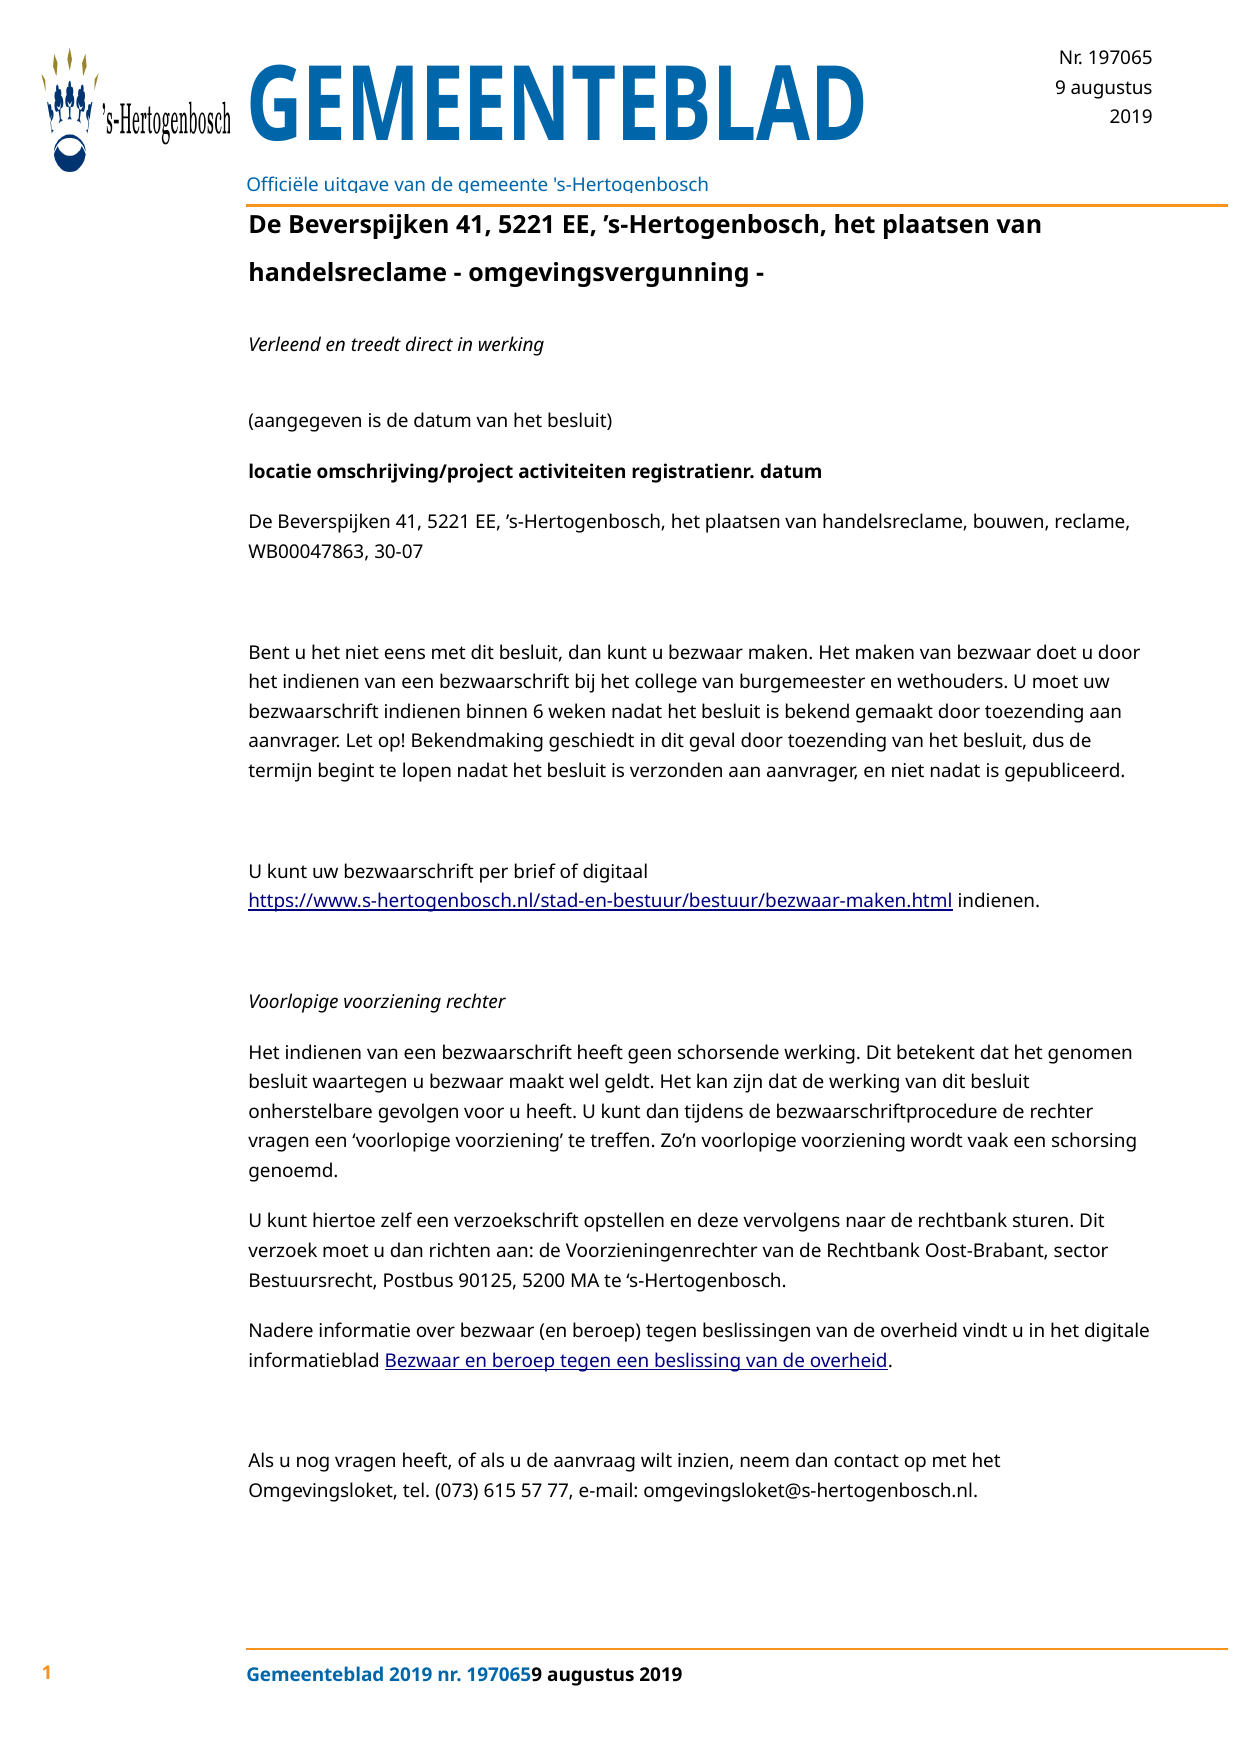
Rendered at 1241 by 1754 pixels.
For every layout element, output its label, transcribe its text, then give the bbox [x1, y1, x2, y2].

picture [41, 47, 231, 172]
text Bent u het niet eens met dit besluit, dan kunt u bezwaar maken. Het maken van bezwaar doet u door het indienen van een bezwaarschrift bij het college van burgemeester en wethouders. U moet uw bezwaarschrift indienen binnen 6 weken nadat het besluit is bekend gemaakt door toezending aan aanvrager. Let op! Bekendmaking geschiedt in dit geval door toezending van het besluit, dus de termijn begint te lopen nadat het besluit is verzonden aan aanvrager, en niet nadat is gepubliceerd. [248, 639, 1152, 783]
text Het indienen van een bezwaarschrift heeft geen schorsende werking. Dit betekent dat het genomen besluit waartegen u bezwaar maakt wel geldt. Het kan zijn dat de werking van dit besluit onherstelbare gevolgen voor u heeft. U kunt dan tijdens de bezwaarschriftprocedure de rechter vragen een ‘voorlopige voorziening’ te treffen. Zo’n voorlopige voorziening wordt vaak een schorsing genoemd. [248, 1039, 1152, 1183]
text locatie omschrijving/project activiteiten registratienr. datum [248, 458, 1152, 484]
text (aangegeven is de datum van het besluit) [248, 408, 1152, 433]
text U kunt hiertoe zelf een verzoekschrift opstellen en deze vervolgens naar de rechtbank sturen. Dit verzoek moet u dan richten aan: de Voorzieningenrechter van de Rechtbank Oost-Brabant, sector Bestuursrecht, Postbus 90125, 5200 MA te ‘s-Hertogenbosch. [248, 1208, 1152, 1292]
text De Beverspijken 41, 5221 EE, ’s-Hertogenbosch, het plaatsen van handelsreclame - omgevingsvergunning - [248, 207, 1152, 288]
text U kunt uw bezwaarschrift per brief of digitaal https://www.s-hertogenbosch.nl/stad-en-bestuur/bestuur/bezwaar-maken.html indienen. [248, 858, 1152, 913]
text De Beverspijken 41, 5221 EE, ’s-Hertogenbosch, het plaatsen van handelsreclame, bouwen, reclame, WB00047863, 30-07 [248, 508, 1152, 564]
text Verleend en treedt direct in werking [248, 331, 1152, 357]
text Als u nog vragen heeft, of als u de aanvraag wilt inzien, neem dan contact op met het Omgevingsloket, tel. (073) 615 57 77, e-mail: omgevingsloket@s-hertogenbosch.nl. [248, 1448, 1152, 1503]
text Voorlopige voorziening rechter [248, 988, 1152, 1014]
text Nadere informatie over bezwaar (en beroep) tegen beslissingen van de overheid vindt u in het digitale informatieblad Bezwaar en beroep tegen een beslissing van de overheid. [248, 1317, 1152, 1372]
